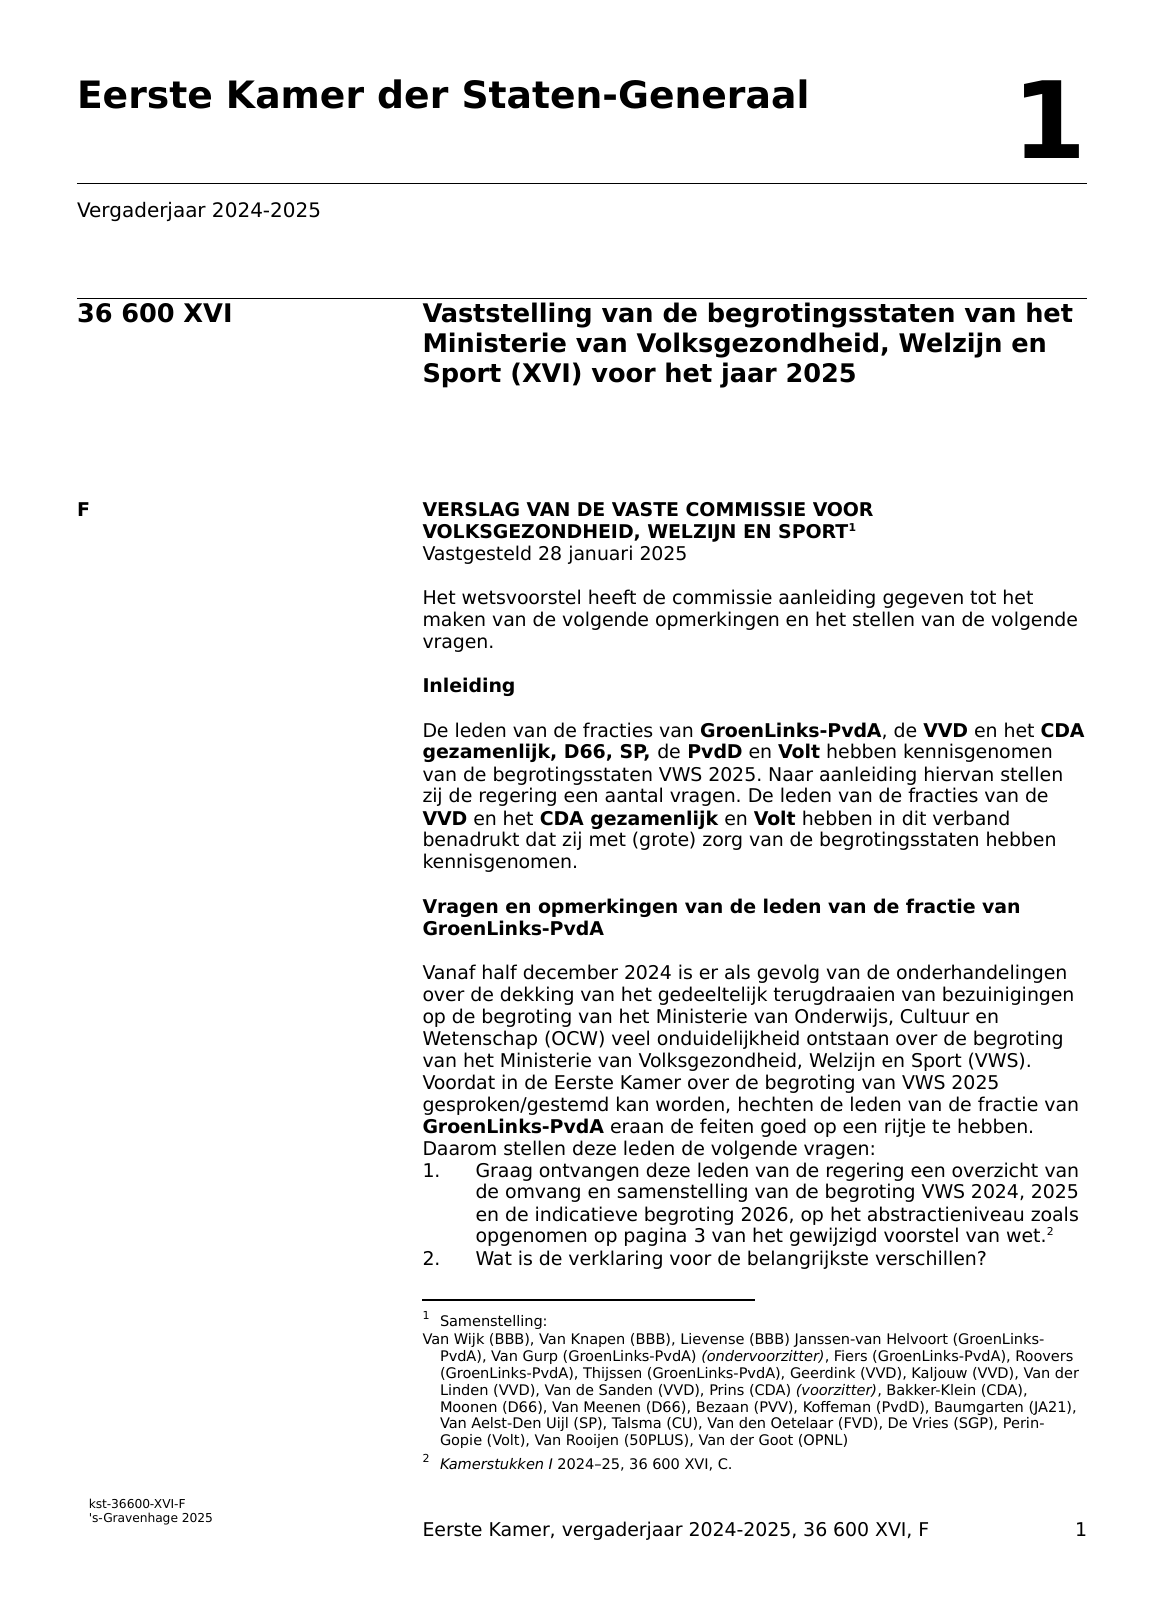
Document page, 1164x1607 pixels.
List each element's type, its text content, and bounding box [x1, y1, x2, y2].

text Samenstelling: [422, 1309, 1087, 1331]
table_header Eerste Kamer der Staten-Generaal [77, 59, 886, 183]
text Vanaf half december 2024 is er als gevolg van de onderhandelingen over de dekking van het gedeeltelijk terugdraaien van bezuinigingen op de begroting van het Ministerie van Onderwijs, Cultuur en Wetenschap (OCW) veel onduidelijkheid ontstaan over de begroting van het Ministerie van Volksgezondheid, Welzijn en Sport (VWS). Voordat in de Eerste Kamer over de begroting van VWS 2025 gesproken/gestemd kan worden, hechten de leden van de fractie van GroenLinks-PvdA eraan de feiten goed op een rijtje te hebben. Daarom stellen deze leden de volgende vragen: [422, 962, 1087, 1159]
text kst-36600-XVI-F [88, 1497, 323, 1511]
table_cell Vergaderjaar 2024-2025 [77, 184, 1087, 298]
text 's-Gravenhage 2025 [88, 1511, 323, 1525]
text Het wetsvoorstel heeft de commissie aanleiding gegeven tot het maken van de volgende opmerkingen en het stellen van de volgende vragen. [422, 587, 1087, 653]
text 2. Wat is de verklaring voor de belangrijkste verschillen? [422, 1247, 1087, 1269]
text Vastgesteld 28 januari 2025 [422, 543, 1087, 565]
text Kamerstukken I 2024–25, 36 600 XVI, C. [422, 1452, 1087, 1474]
subtitle Inleiding [422, 675, 1087, 697]
subtitle 36 600 XVI Vaststelling van de begrotingsstaten van het Ministerie van Volksgezondheid, Welzijn en Sport (XVI) voor het jaar 2025 [77, 299, 1087, 388]
text Van Wijk (BBB), Van Knapen (BBB), Lievense (BBB) Janssen-van Helvoort (GroenLinks-PvdA), Van Gurp (GroenLinks-PvdA) (ondervoorzitter), Fiers (GroenLinks-PvdA), Roovers (GroenLinks-PvdA), Thijssen (GroenLinks-PvdA), Geerdink (VVD), Kaljouw (VVD), Van der Linden (VVD), Van de Sanden (VVD), Prins (CDA) (voorzitter), Bakker-Klein (CDA), Moonen (D66), Van Meenen (D66), Bezaan (PVV), Koffeman (PvdD), Baumgarten (JA21), Van Aelst-Den Uijl (SP), Talsma (CU), Van den Oetelaar (FVD), De Vries (SGP), Perin-Gopie (Volt), Van Rooijen (50PLUS), Van der Goot (OPNL) [422, 1331, 1087, 1449]
subtitle F VERSLAG VAN DE VASTE COMMISSIE VOOR VOLKSGEZONDHEID, WELZIJN EN SPORT [77, 499, 1087, 543]
subtitle Vragen en opmerkingen van de leden van de fractie van GroenLinks-PvdA [422, 896, 1087, 939]
text De leden van de fracties van GroenLinks-PvdA, de VVD en het CDA gezamenlijk, D66, SP, de PvdD en Volt hebben kennisgenomen van de begrotingsstaten VWS 2025. Naar aanleiding hiervan stellen zij de regering een aantal vragen. De leden van de fracties van de VVD en het CDA gezamenlijk en Volt hebben in dit verband benadrukt dat zij met (grote) zorg van de begrotingsstaten hebben kennisgenomen. [422, 719, 1087, 873]
text 1. Graag ontvangen deze leden van de regering een overzicht van de omvang en samenstelling van de begroting VWS 2024, 2025 en de indicatieve begroting 2026, op het abstractieniveau zoals opgenomen op pagina 3 van het gewijzigd voorstel van wet. [422, 1159, 1087, 1247]
table_header 1 [886, 59, 1087, 183]
